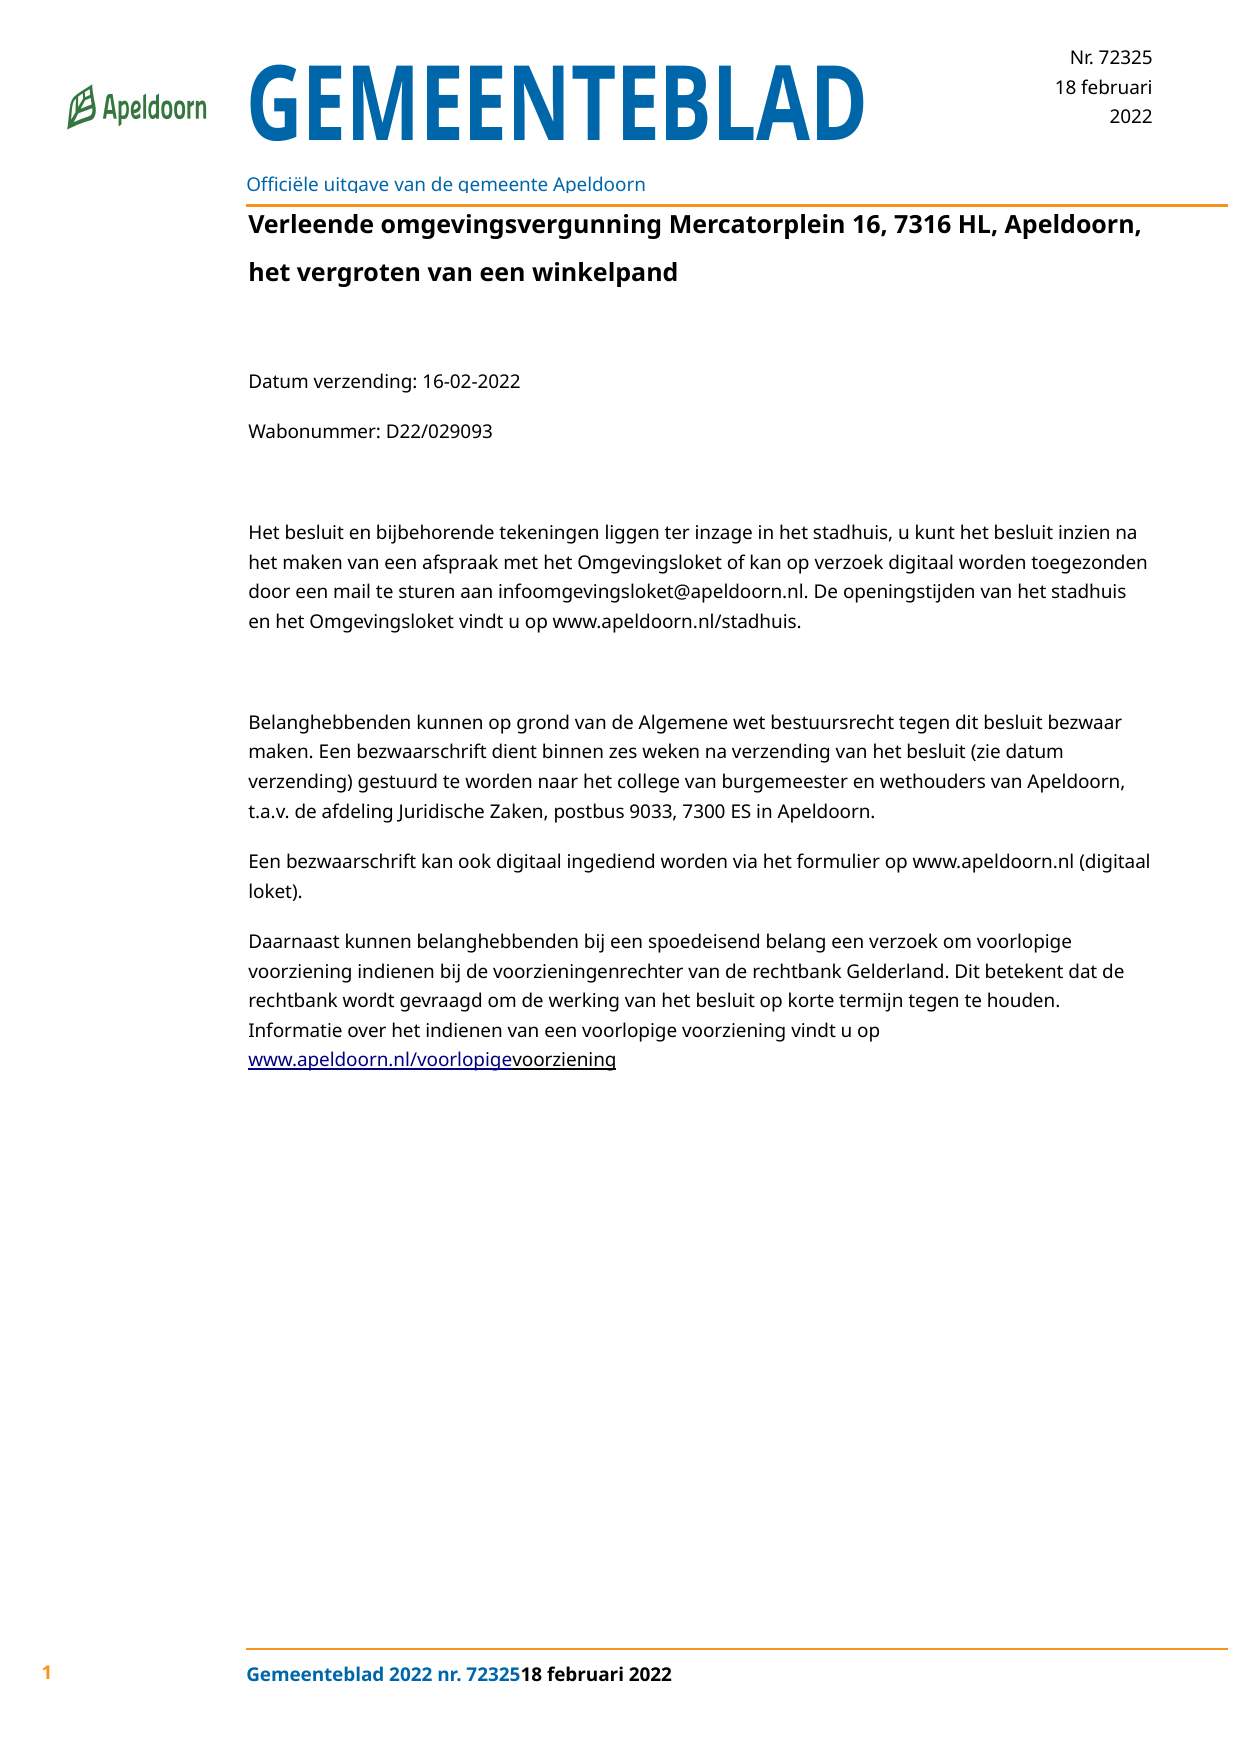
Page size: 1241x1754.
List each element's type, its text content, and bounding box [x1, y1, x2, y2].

picture [41, 47, 231, 172]
text Daarnaast kunnen belanghebbenden bij een spoedeisend belang een verzoek om voorlopige voorziening indienen bij de voorzieningenrechter van de rechtbank Gelderland. Dit betekent dat de rechtbank wordt gevraagd om de werking van het besluit op korte termijn tegen te houden. Informatie over het indienen van een voorlopige voorziening vindt u op www.apeldoorn.nl/voorlopigevoorziening [248, 928, 1152, 1072]
text Wabonummer: D22/029093 [248, 419, 1152, 444]
text Een bezwaarschrift kan ook digitaal ingediend worden via het formulier op www.apeldoorn.nl (digitaal loket). [248, 848, 1152, 904]
text Datum verzending: 16-02-2022 [248, 368, 1152, 394]
text Verleende omgevingsvergunning Mercatorplein 16, 7316 HL, Apeldoorn, het vergroten van een winkelpand [248, 207, 1152, 288]
text Belanghebbenden kunnen op grond van de Algemene wet bestuursrecht tegen dit besluit bezwaar maken. Een bezwaarschrift dient binnen zes weken na verzending van het besluit (zie datum verzending) gestuurd te worden naar het college van burgemeester en wethouders van Apeldoorn, t.a.v. de afdeling Juridische Zaken, postbus 9033, 7300 ES in Apeldoorn. [248, 709, 1152, 824]
text Het besluit en bijbehorende tekeningen liggen ter inzage in het stadhuis, u kunt het besluit inzien na het maken van een afspraak met het Omgevingsloket of kan op verzoek digitaal worden toegezonden door een mail te sturen aan infoomgevingsloket@apeldoorn.nl. De openingstijden van het stadhuis en het Omgevingsloket vindt u op www.apeldoorn.nl/stadhuis. [248, 519, 1152, 634]
